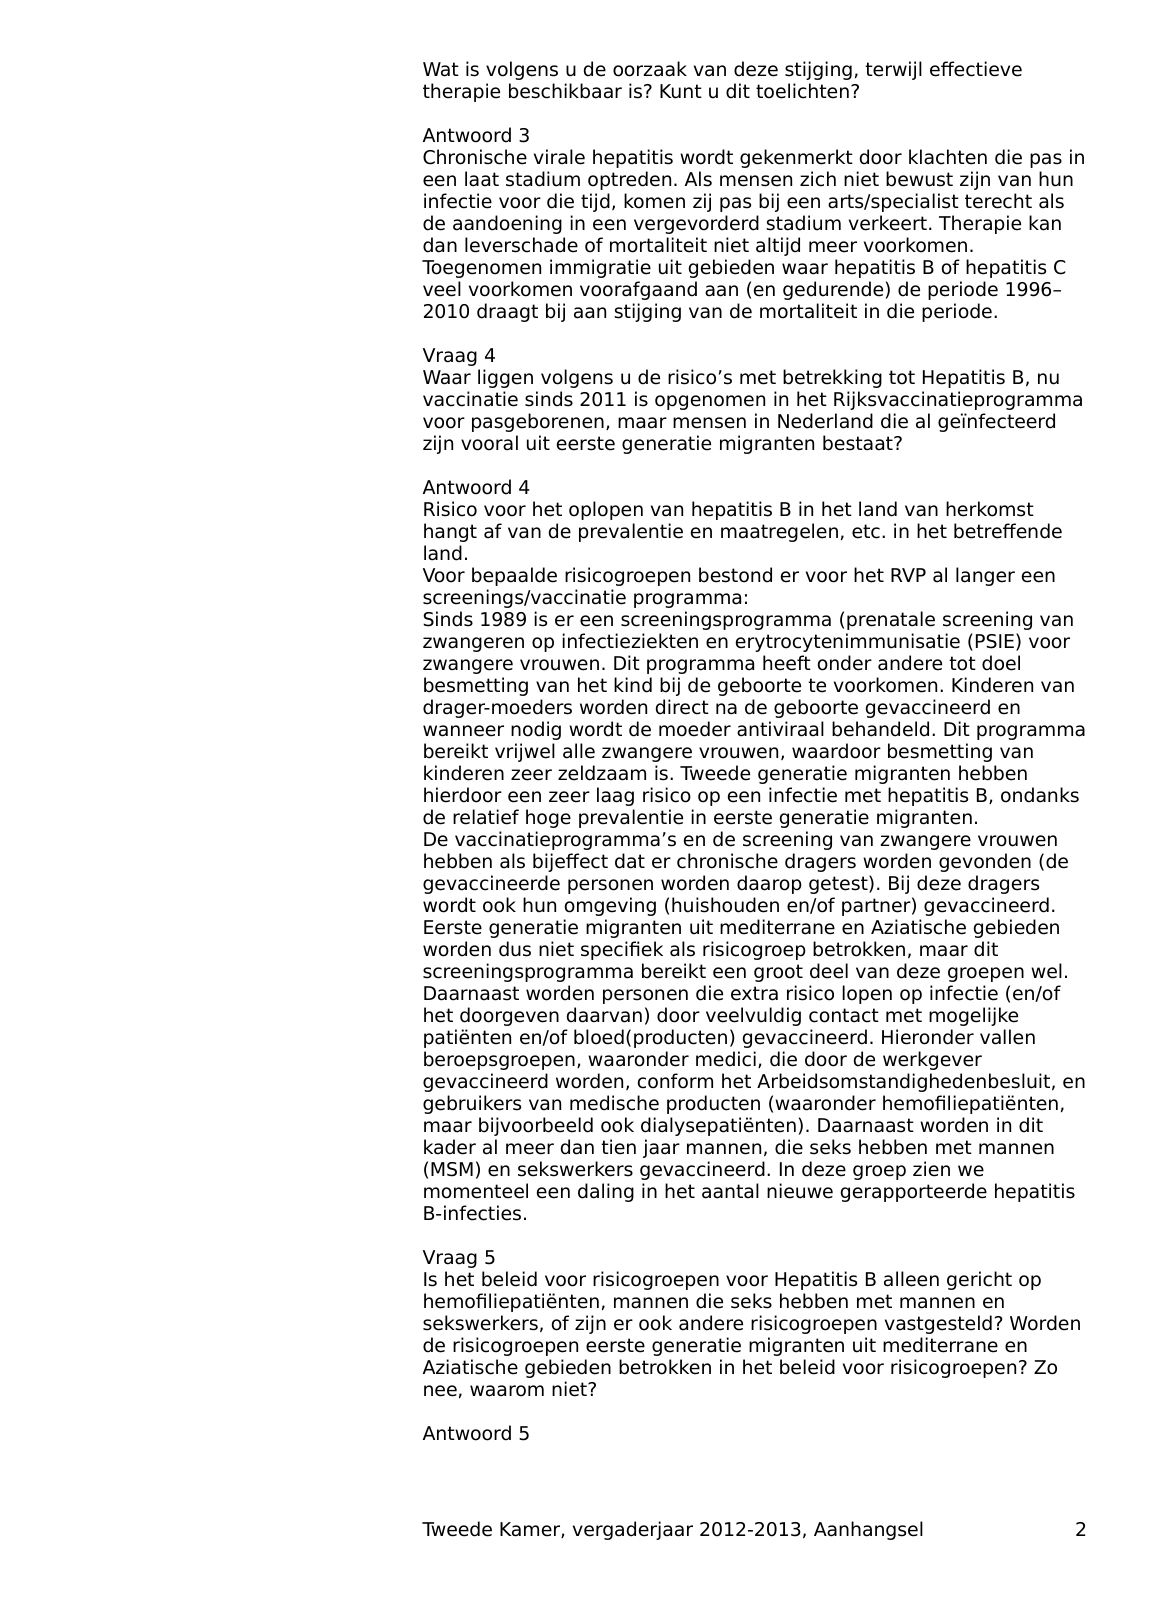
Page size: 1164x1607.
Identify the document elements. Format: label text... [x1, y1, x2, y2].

text Vraag 4 [422, 345, 1087, 367]
text Antwoord 4 [422, 477, 1087, 499]
text Is het beleid voor risicogroepen voor Hepatitis B alleen gericht op hemofiliepatiënten, mannen die seks hebben met mannen en sekswerkers, of zijn er ook andere risicogroepen vastgesteld? Worden de risicogroepen eerste generatie migranten uit mediterrane en Aziatische gebieden betrokken in het beleid voor risicogroepen? Zo nee, waarom niet? [422, 1269, 1087, 1401]
text Wat is volgens u de oorzaak van deze stijging, terwijl effectieve therapie beschikbaar is? Kunt u dit toelichten? [422, 59, 1087, 103]
text Voor bepaalde risicogroepen bestond er voor het RVP al langer een screenings/vaccinatie programma: [422, 565, 1087, 609]
text Antwoord 3 [422, 125, 1087, 147]
text Sinds 1989 is er een screeningsprogramma (prenatale screening van zwangeren op infectieziekten en erytrocytenimmunisatie (PSIE) voor zwangere vrouwen. Dit programma heeft onder andere tot doel besmetting van het kind bij de geboorte te voorkomen. Kinderen van drager-moeders worden direct na de geboorte gevaccineerd en wanneer nodig wordt de moeder antiviraal behandeld. Dit programma bereikt vrijwel alle zwangere vrouwen, waardoor besmetting van kinderen zeer zeldzaam is. Tweede generatie migranten hebben hierdoor een zeer laag risico op een infectie met hepatitis B, ondanks de relatief hoge prevalentie in eerste generatie migranten. [422, 609, 1087, 829]
text Risico voor het oplopen van hepatitis B in het land van herkomst hangt af van de prevalentie en maatregelen, etc. in het betreffende land. [422, 499, 1087, 565]
text Daarnaast worden personen die extra risico lopen op infectie (en/of het doorgeven daarvan) door veelvuldig contact met mogelijke patiënten en/of bloed(producten) gevaccineerd. Hieronder vallen beroepsgroepen, waaronder medici, die door de werkgever gevaccineerd worden, conform het Arbeidsomstandighedenbesluit, en gebruikers van medische producten (waaronder hemofiliepatiënten, maar bijvoorbeeld ook dialysepatiënten). Daarnaast worden in dit kader al meer dan tien jaar mannen, die seks hebben met mannen (MSM) en sekswerkers gevaccineerd. In deze groep zien we momenteel een daling in het aantal nieuwe gerapporteerde hepatitis B-infecties. [422, 983, 1087, 1224]
text Waar liggen volgens u de risico’s met betrekking tot Hepatitis B, nu vaccinatie sinds 2011 is opgenomen in het Rijksvaccinatieprogramma voor pasgeborenen, maar mensen in Nederland die al geïnfecteerd zijn vooral uit eerste generatie migranten bestaat? [422, 367, 1087, 455]
text De vaccinatieprogramma’s en de screening van zwangere vrouwen hebben als bijeffect dat er chronische dragers worden gevonden (de gevaccineerde personen worden daarop getest). Bij deze dragers wordt ook hun omgeving (huishouden en/of partner) gevaccineerd. Eerste generatie migranten uit mediterrane en Aziatische gebieden worden dus niet specifiek als risicogroep betrokken, maar dit screeningsprogramma bereikt een groot deel van deze groepen wel. [422, 829, 1087, 983]
text Chronische virale hepatitis wordt gekenmerkt door klachten die pas in een laat stadium optreden. Als mensen zich niet bewust zijn van hun infectie voor die tijd, komen zij pas bij een arts/specialist terecht als de aandoening in een vergevorderd stadium verkeert. Therapie kan dan leverschade of mortaliteit niet altijd meer voorkomen. Toegenomen immigratie uit gebieden waar hepatitis B of hepatitis C veel voorkomen voorafgaand aan (en gedurende) de periode 1996–2010 draagt bij aan stijging van de mortaliteit in die periode. [422, 147, 1087, 323]
text Vraag 5 [422, 1247, 1087, 1269]
text Antwoord 5 [422, 1423, 1087, 1445]
